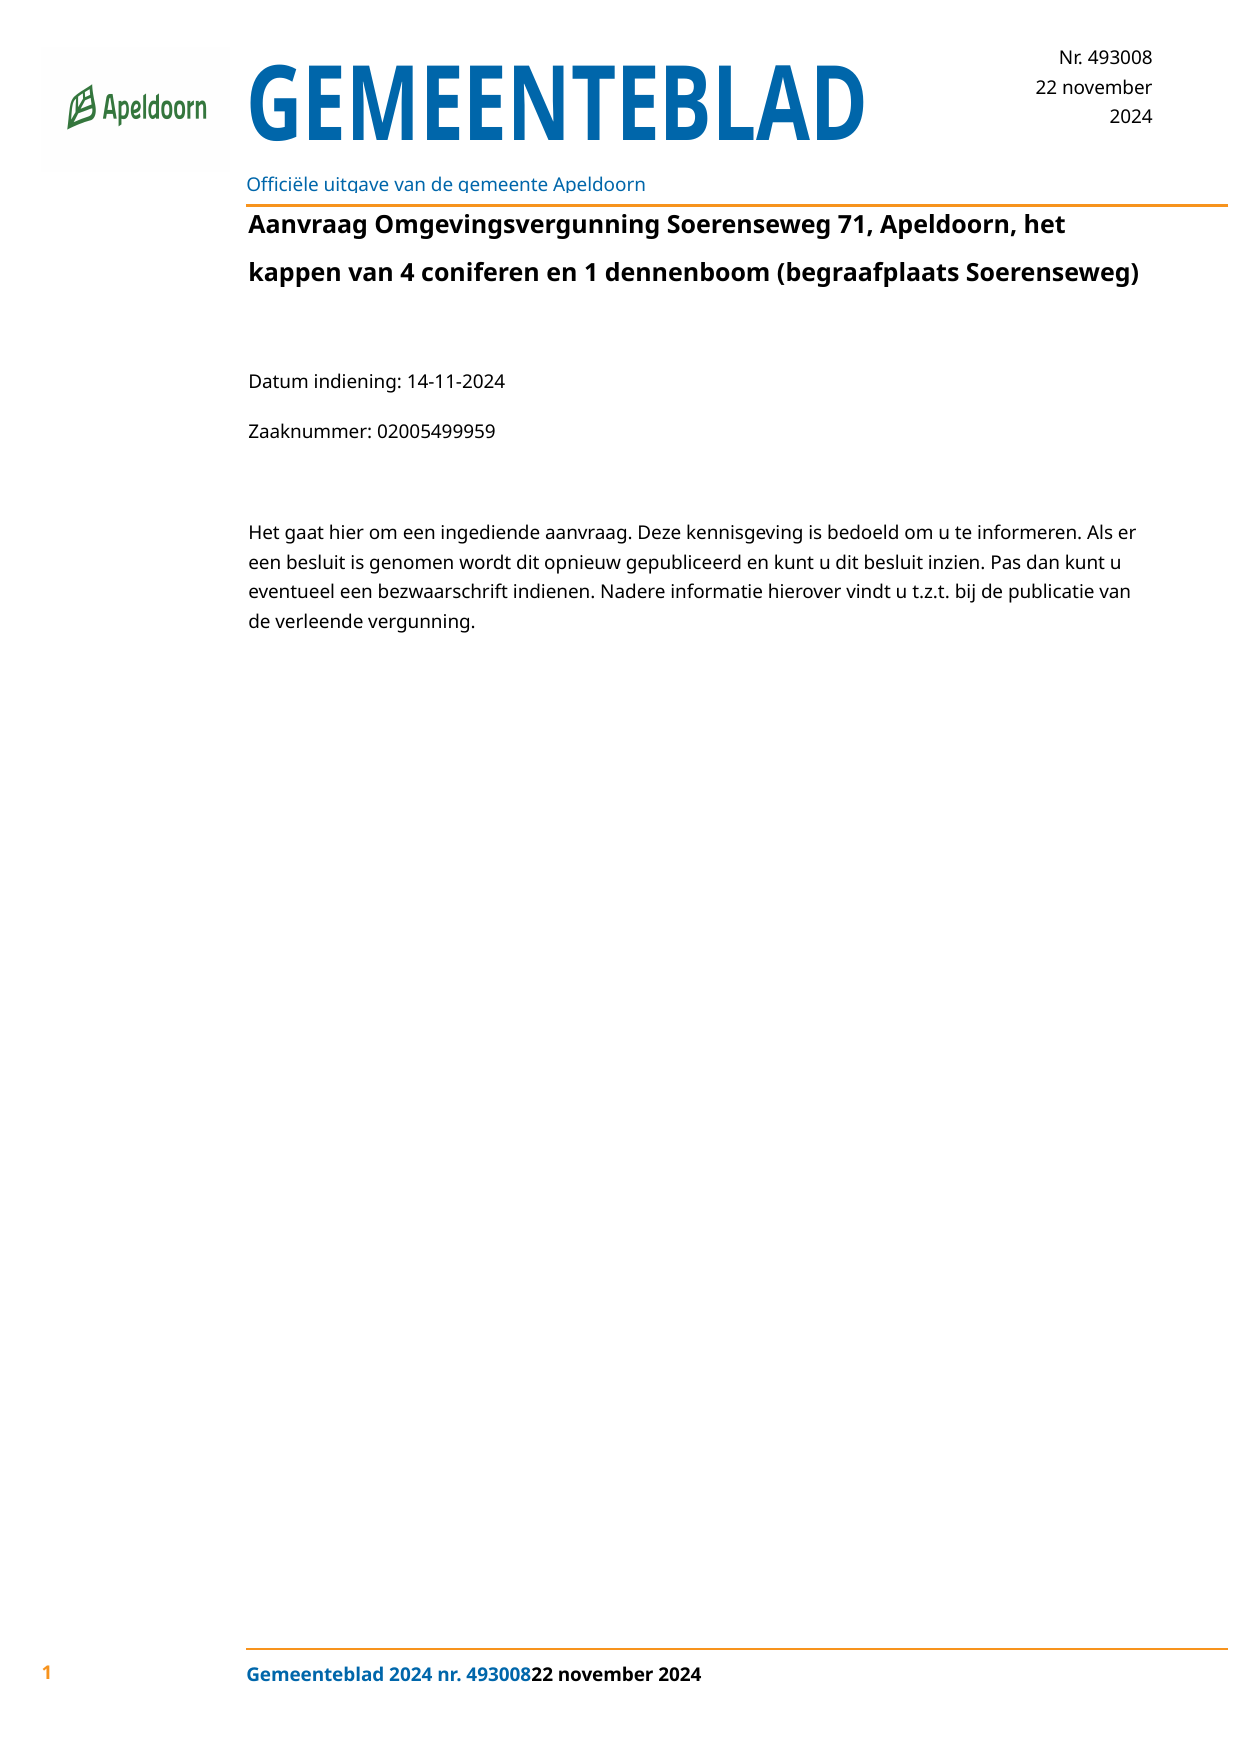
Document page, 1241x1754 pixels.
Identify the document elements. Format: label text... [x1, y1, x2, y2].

text Datum indiening: 14-11-2024 [248, 368, 1152, 394]
text Het gaat hier om een ingediende aanvraag. Deze kennisgeving is bedoeld om u te informeren. Als er een besluit is genomen wordt dit opnieuw gepubliceerd en kunt u dit besluit inzien. Pas dan kunt u eventueel een bezwaarschrift indienen. Nadere informatie hierover vindt u t.z.t. bij de publicatie van de verleende vergunning. [248, 519, 1152, 634]
picture [41, 47, 231, 172]
text Zaaknummer: 02005499959 [248, 419, 1152, 444]
text Aanvraag Omgevingsvergunning Soerenseweg 71, Apeldoorn, het kappen van 4 coniferen en 1 dennenboom (begraafplaats Soerenseweg) [248, 207, 1152, 288]
